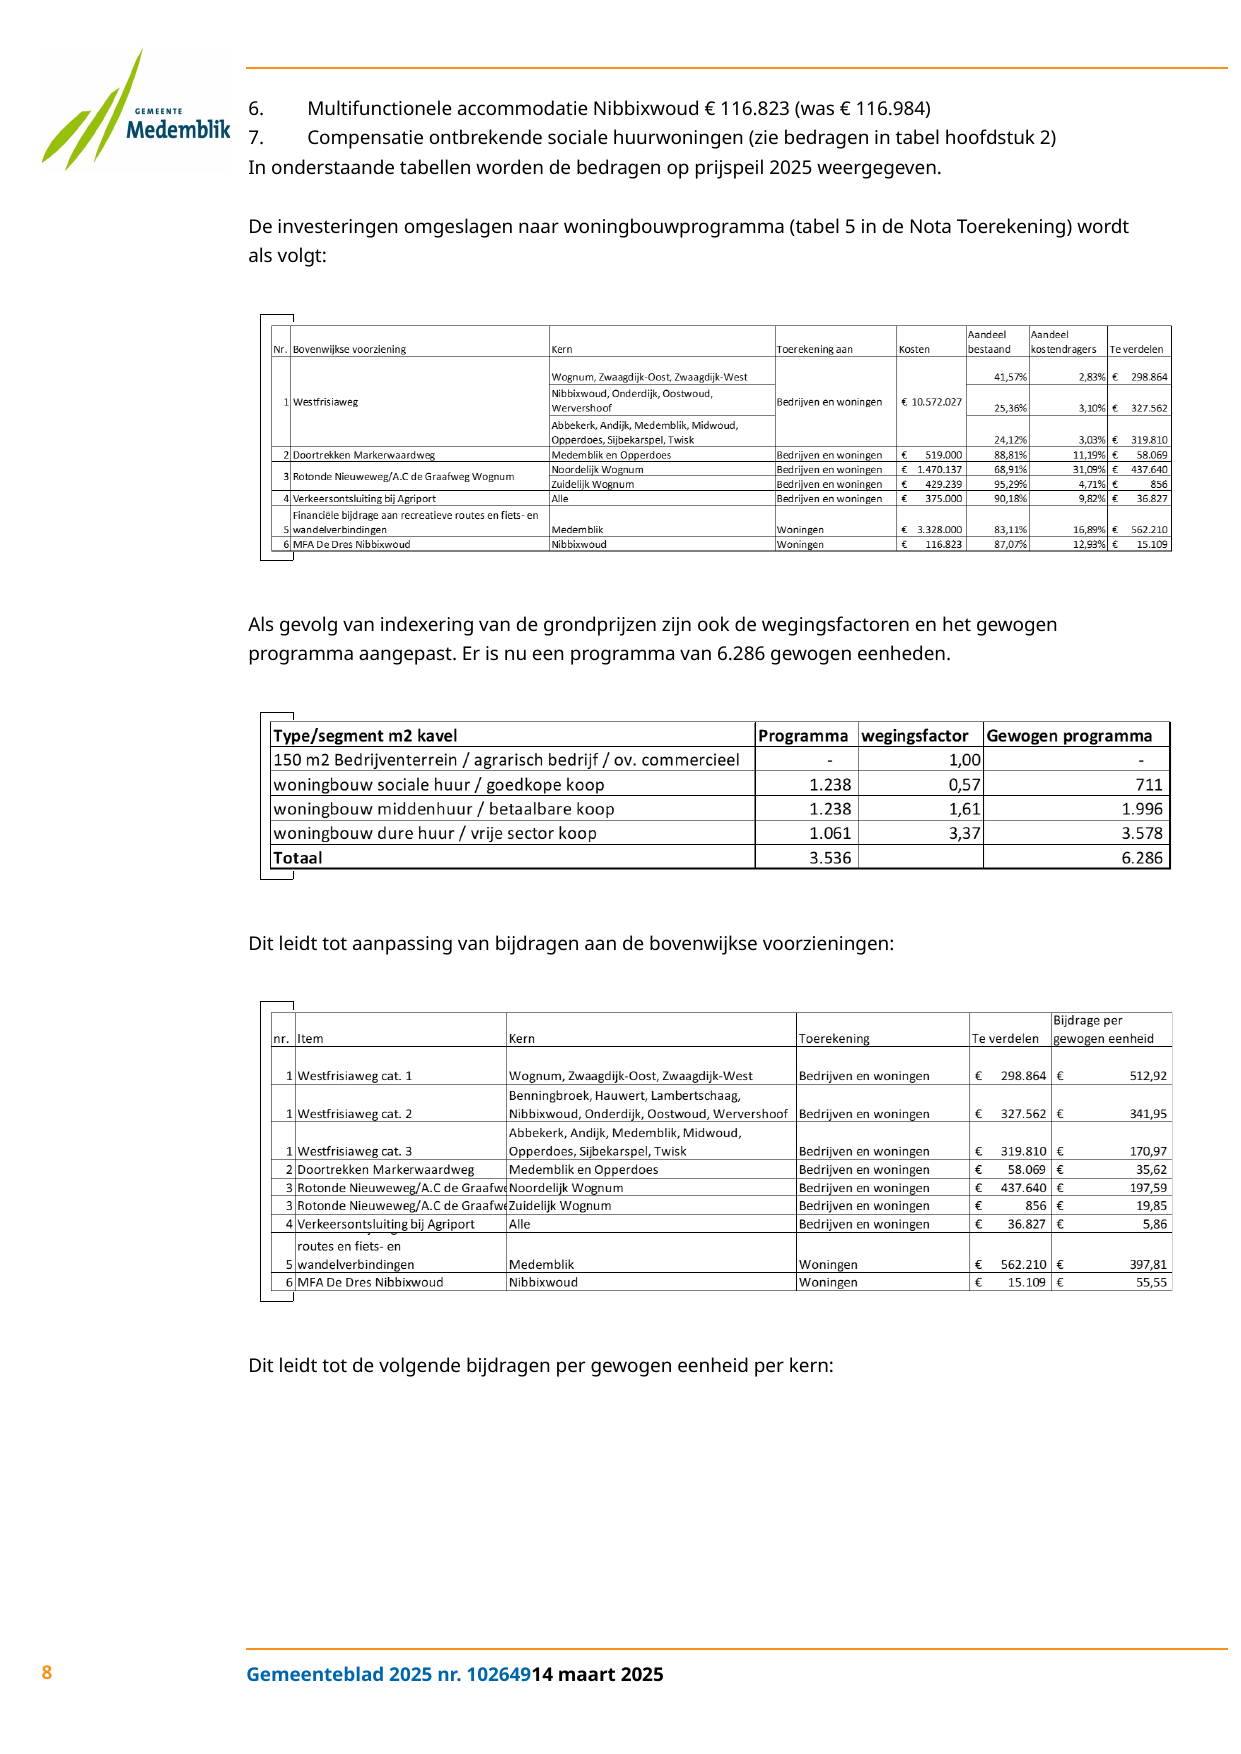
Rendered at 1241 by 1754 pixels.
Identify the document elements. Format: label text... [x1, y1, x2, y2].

picture [268, 720, 1173, 871]
text Dit leidt tot de volgende bijdragen per gewogen eenheid per kern: [248, 1352, 1152, 1377]
picture [268, 322, 1173, 552]
text In onderstaande tabellen worden de bedragen op prijspeil 2025 weergegeven. [248, 154, 1152, 180]
list Compensatie ontbrekende sociale huurwoningen (zie bedragen in tabel hoofdstuk 2) [248, 124, 1152, 150]
picture [268, 1010, 1173, 1292]
list Multifunctionele accommodatie Nibbixwoud € 116.823 (was € 116.984) [248, 95, 1152, 121]
text Als gevolg van indexering van de grondprijzen zijn ook de wegingsfactoren en het gewogen programma aangepast. Er is nu een programma van 6.286 gewogen eenheden. [248, 611, 1152, 666]
text De investeringen omgeslagen naar woningbouwprogramma (tabel 5 in de Nota Toerekening) wordt als volgt: [248, 213, 1152, 268]
picture [41, 47, 231, 172]
text Dit leidt tot aanpassing van bijdragen aan de bovenwijkse voorzieningen: [248, 930, 1152, 956]
